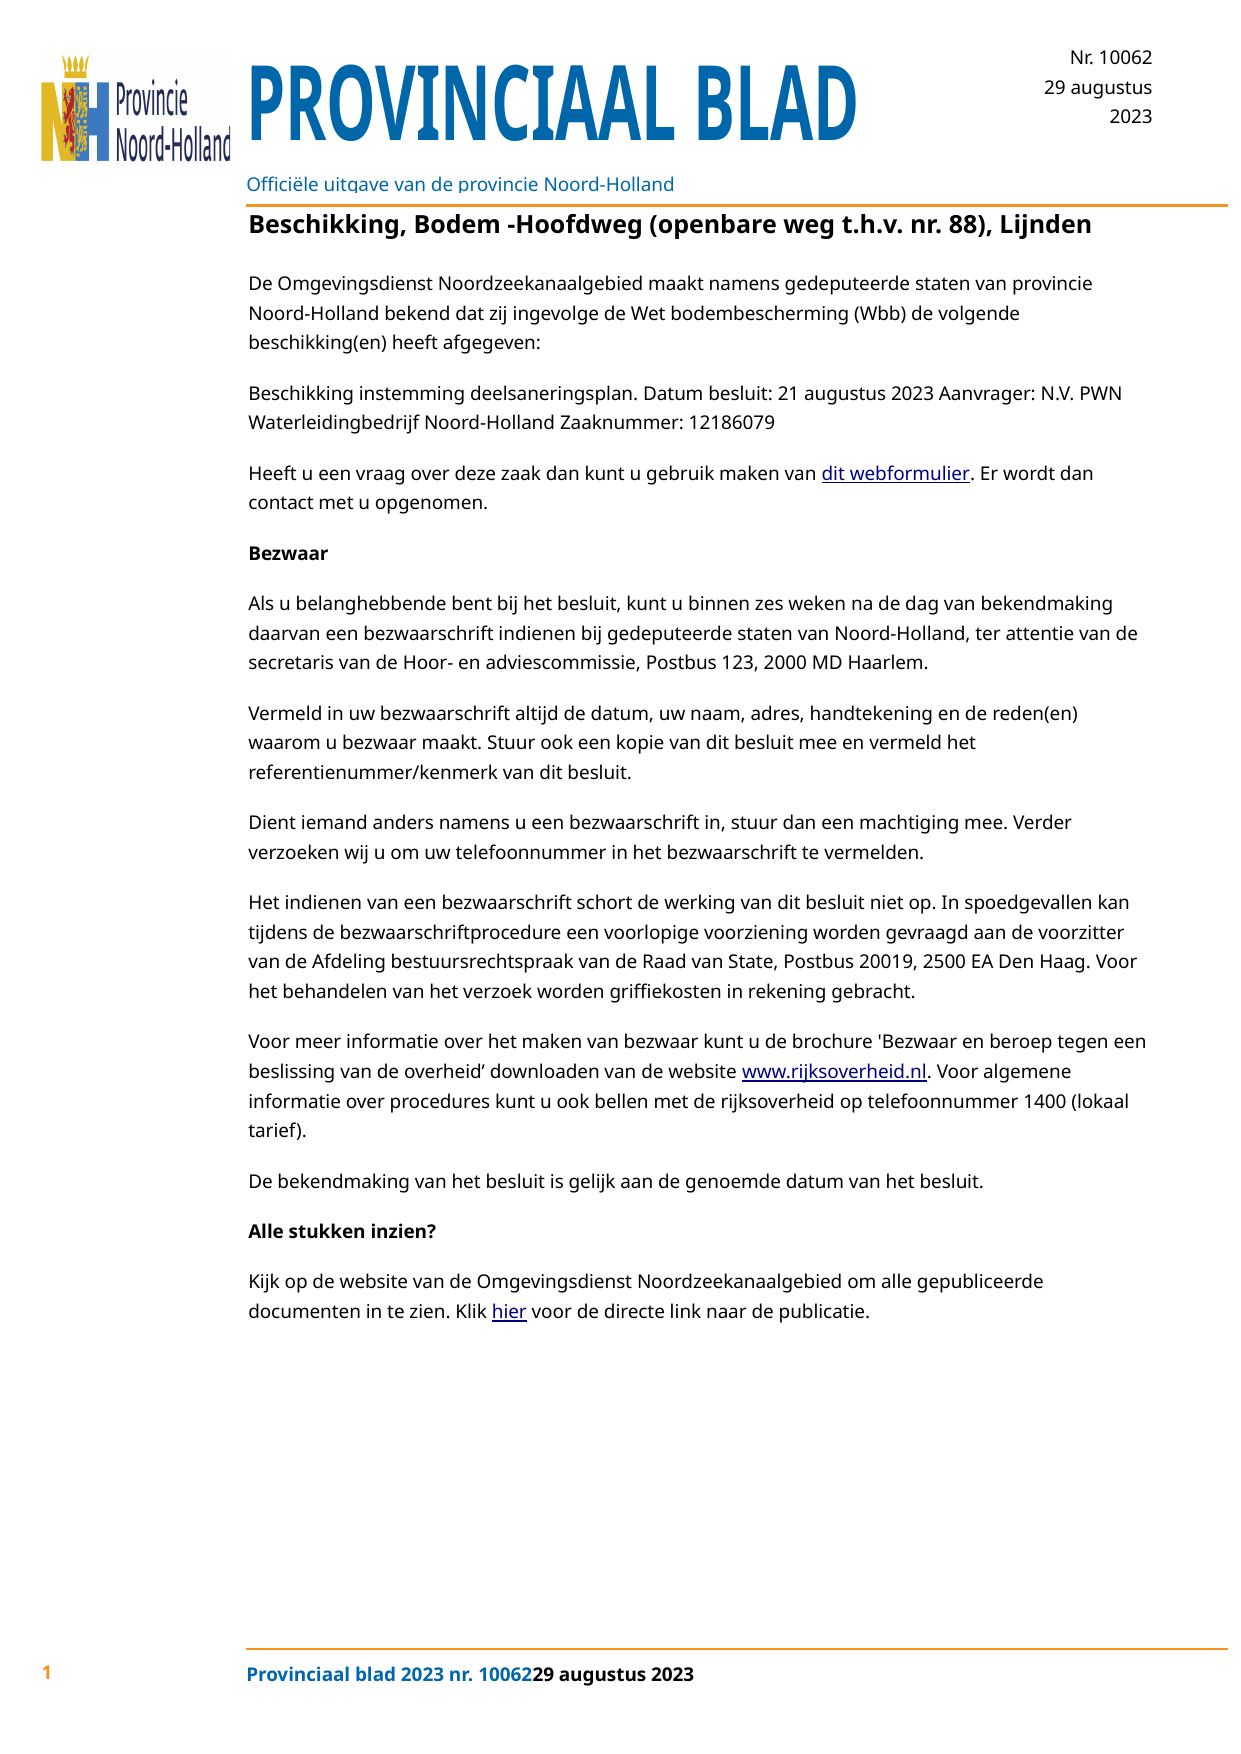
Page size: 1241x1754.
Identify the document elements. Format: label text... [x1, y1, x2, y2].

text Kijk op de website van de Omgevingsdienst Noordzeekanaalgebied om alle gepubliceerde documenten in te zien. Klik hier voor de directe link naar de publicatie. [248, 1269, 1152, 1324]
text Alle stukken inzien? [248, 1218, 1152, 1244]
text Voor meer informatie over het maken van bezwaar kunt u de brochure 'Bezwaar en beroep tegen een beslissing van de overheid’ downloaden van de website www.rijksoverheid.nl. Voor algemene informatie over procedures kunt u ook bellen met de rijksoverheid op telefoonnummer 1400 (lokaal tarief). [248, 1029, 1152, 1143]
text Beschikking instemming deelsaneringsplan. Datum besluit: 21 augustus 2023 Aanvrager: N.V. PWN Waterleidingbedrijf Noord-Holland Zaaknummer: 12186079 [248, 380, 1152, 435]
text Heeft u een vraag over deze zaak dan kunt u gebruik maken van dit webformulier. Er wordt dan contact met u opgenomen. [248, 460, 1152, 515]
text Dient iemand anders namens u een bezwaarschrift in, stuur dan een machtiging mee. Verder verzoeken wij u om uw telefoonnummer in het bezwaarschrift te vermelden. [248, 809, 1152, 865]
picture [41, 47, 231, 172]
text De Omgevingsdienst Noordzeekanaalgebied maakt namens gedeputeerde staten van provincie Noord-Holland bekend dat zij ingevolge de Wet bodembescherming (Wbb) de volgende beschikking(en) heeft afgegeven: [248, 270, 1152, 355]
text Als u belanghebbende bent bij het besluit, kunt u binnen zes weken na de dag van bekendmaking daarvan een bezwaarschrift indienen bij gedeputeerde staten van Noord-Holland, ter attentie van de secretaris van de Hoor- en adviescommissie, Postbus 123, 2000 MD Haarlem. [248, 590, 1152, 675]
text Beschikking, Bodem -Hoofdweg (openbare weg t.h.v. nr. 88), Lijnden [248, 207, 1152, 241]
text Het indienen van een bezwaarschrift schort de werking van dit besluit niet op. In spoedgevallen kan tijdens de bezwaarschriftprocedure een voorlopige voorziening worden gevraagd aan de voorzitter van de Afdeling bestuursrechtspraak van de Raad van State, Postbus 20019, 2500 EA Den Haag. Voor het behandelen van het verzoek worden griffiekosten in rekening gebracht. [248, 889, 1152, 1004]
text Bezwaar [248, 540, 1152, 566]
text Vermeld in uw bezwaarschrift altijd de datum, uw naam, adres, handtekening en de reden(en) waarom u bezwaar maakt. Stuur ook een kopie van dit besluit mee en vermeld het referentienummer/kenmerk van dit besluit. [248, 700, 1152, 785]
text De bekendmaking van het besluit is gelijk aan de genoemde datum van het besluit. [248, 1168, 1152, 1193]
